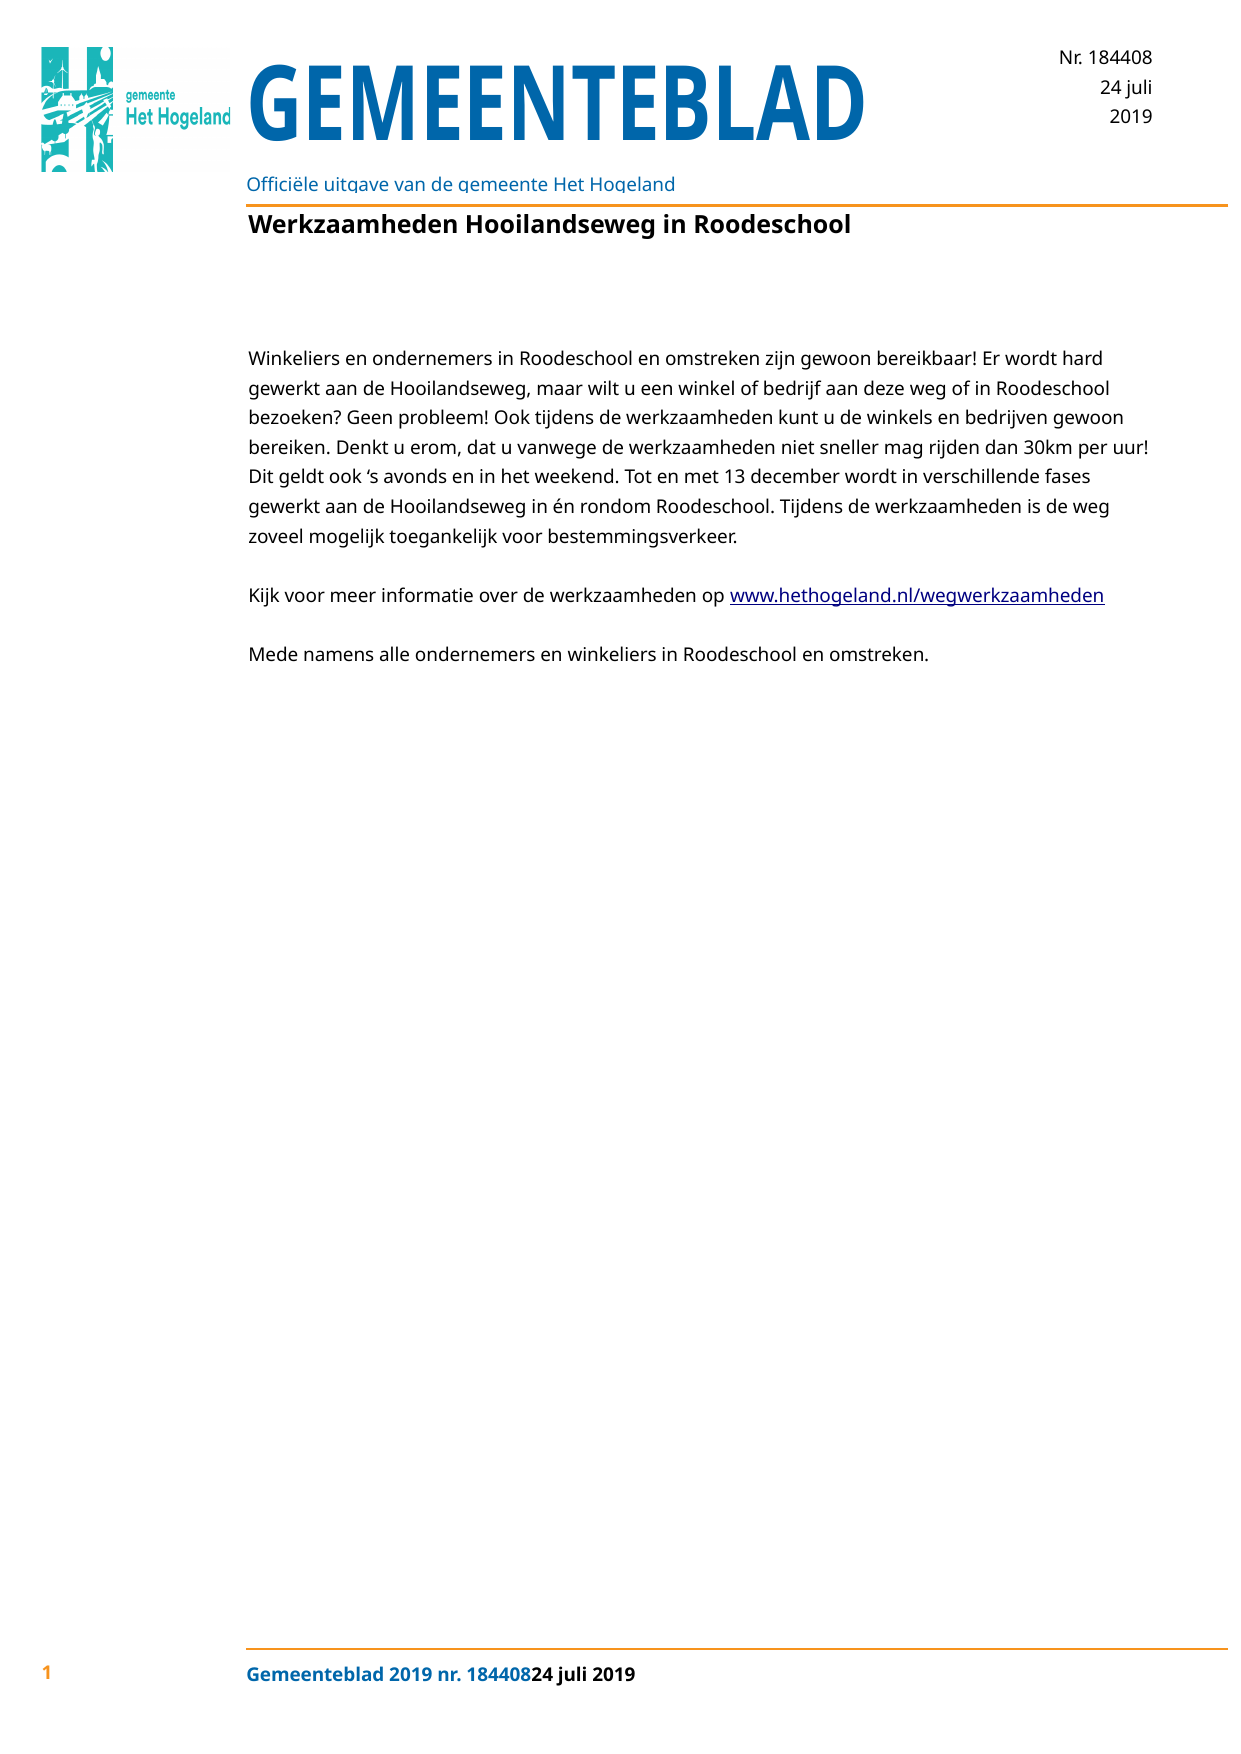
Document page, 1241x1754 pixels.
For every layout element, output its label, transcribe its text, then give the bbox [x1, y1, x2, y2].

text Mede namens alle ondernemers en winkeliers in Roodeschool en omstreken. [248, 641, 1152, 667]
text Werkzaamheden Hooilandseweg in Roodeschool [248, 207, 1152, 241]
text Kijk voor meer informatie over de werkzaamheden op www.hethogeland.nl/wegwerkzaamheden [248, 582, 1152, 608]
picture [41, 47, 231, 172]
text Winkeliers en ondernemers in Roodeschool en omstreken zijn gewoon bereikbaar! Er wordt hard gewerkt aan de Hooilandseweg, maar wilt u een winkel of bedrijf aan deze weg of in Roodeschool bezoeken? Geen probleem! Ook tijdens de werkzaamheden kunt u de winkels en bedrijven gewoon bereiken. Denkt u erom, dat u vanwege de werkzaamheden niet sneller mag rijden dan 30km per uur! Dit geldt ook ‘s avonds en in het weekend. Tot en met 13 december wordt in verschillende fases gewerkt aan de Hooilandseweg in én rondom Roodeschool. Tijdens de werkzaamheden is de weg zoveel mogelijk toegankelijk voor bestemmingsverkeer. [248, 345, 1152, 548]
